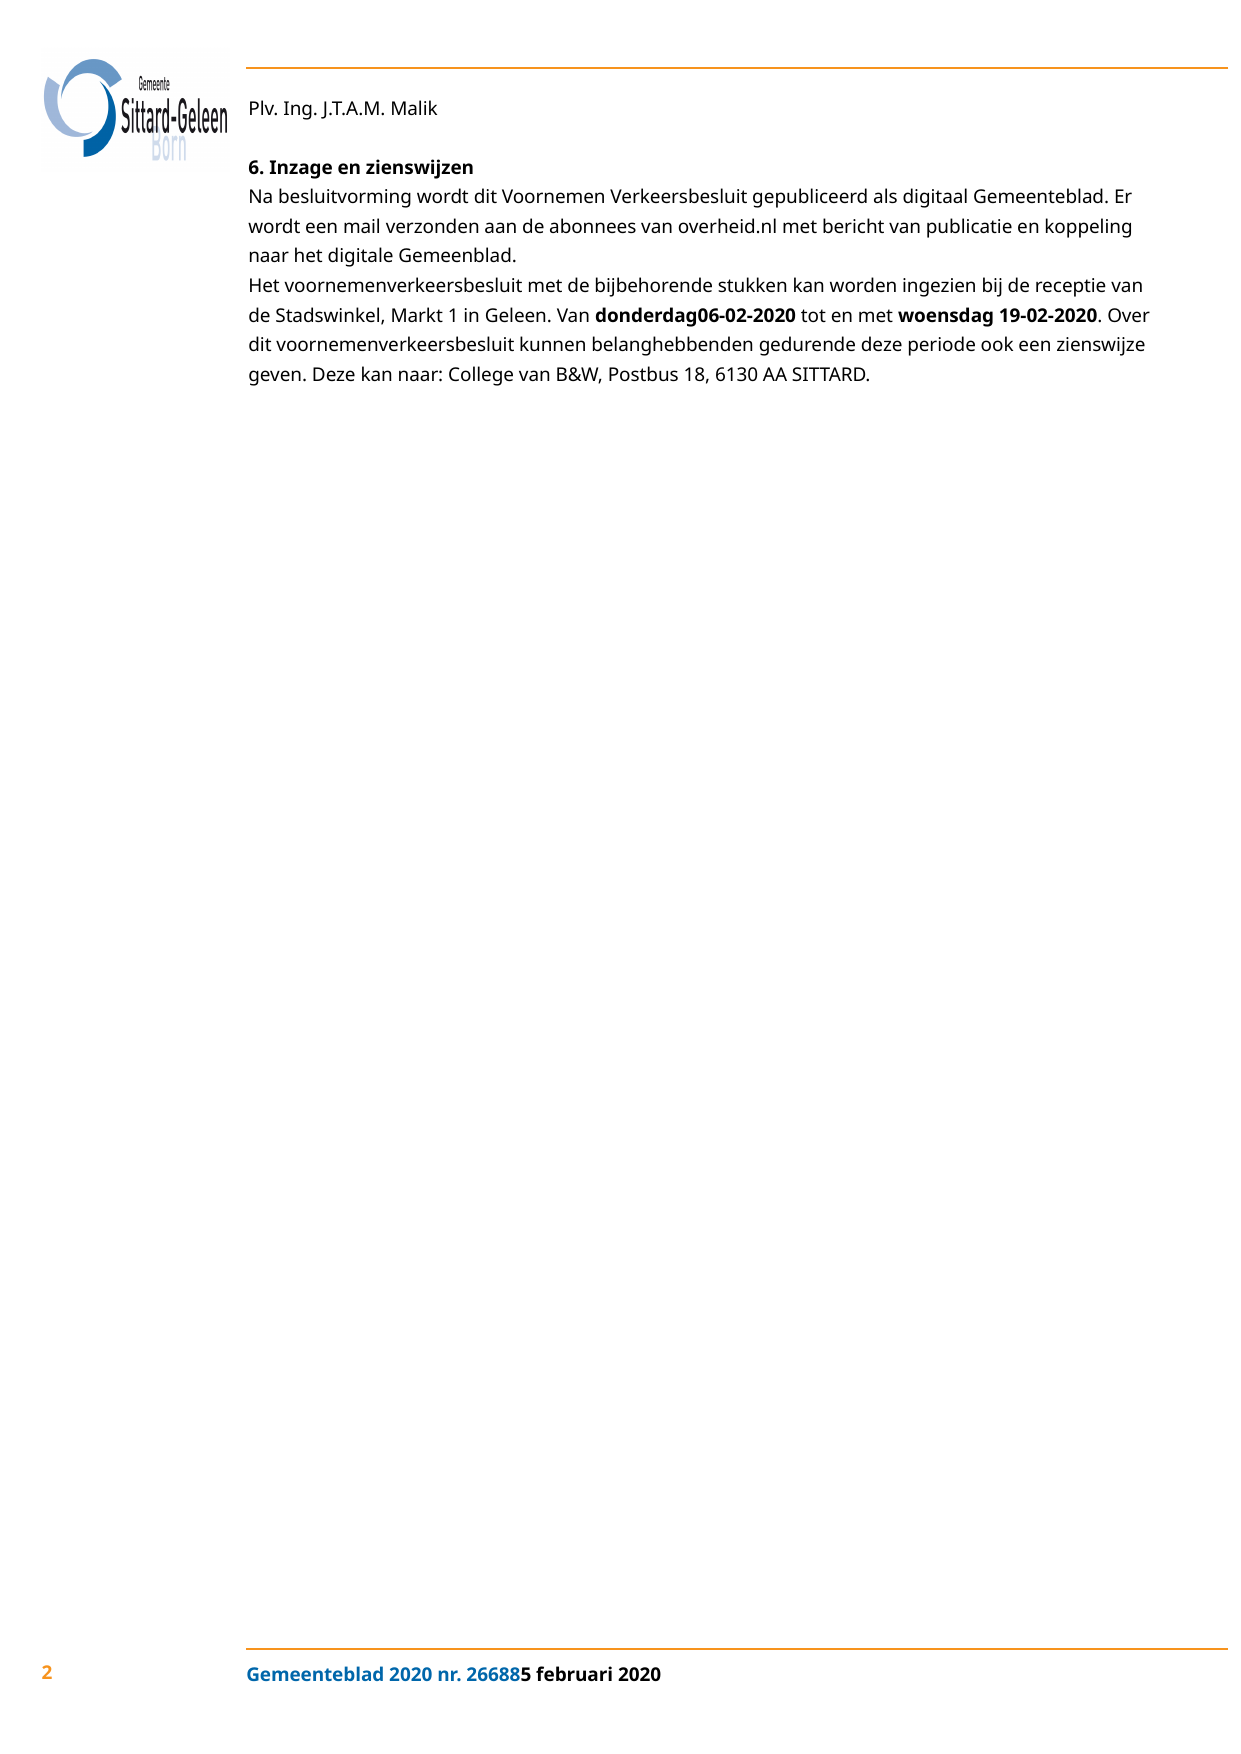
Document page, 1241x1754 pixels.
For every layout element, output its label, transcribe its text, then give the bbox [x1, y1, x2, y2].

text Na besluitvorming wordt dit Voornemen Verkeersbesluit gepubliceerd als digitaal Gemeenteblad. Er wordt een mail verzonden aan de abonnees van overheid.nl met bericht van publicatie en koppeling naar het digitale Gemeenblad. [248, 183, 1152, 268]
text Het voornemenverkeersbesluit met de bijbehorende stukken kan worden ingezien bij de receptie van de Stadswinkel, Markt 1 in Geleen. Van donderdag06-02-2020 tot en met woensdag 19-02-2020. Over dit voornemenverkeersbesluit kunnen belanghebbenden gedurende deze periode ook een zienswijze geven. Deze kan naar: College van B&W, Postbus 18, 6130 AA SITTARD. [248, 272, 1152, 387]
text Plv. Ing. J.T.A.M. Malik [248, 95, 1152, 121]
picture [41, 47, 231, 172]
text 6. Inzage en zienswijzen [248, 154, 1152, 180]
